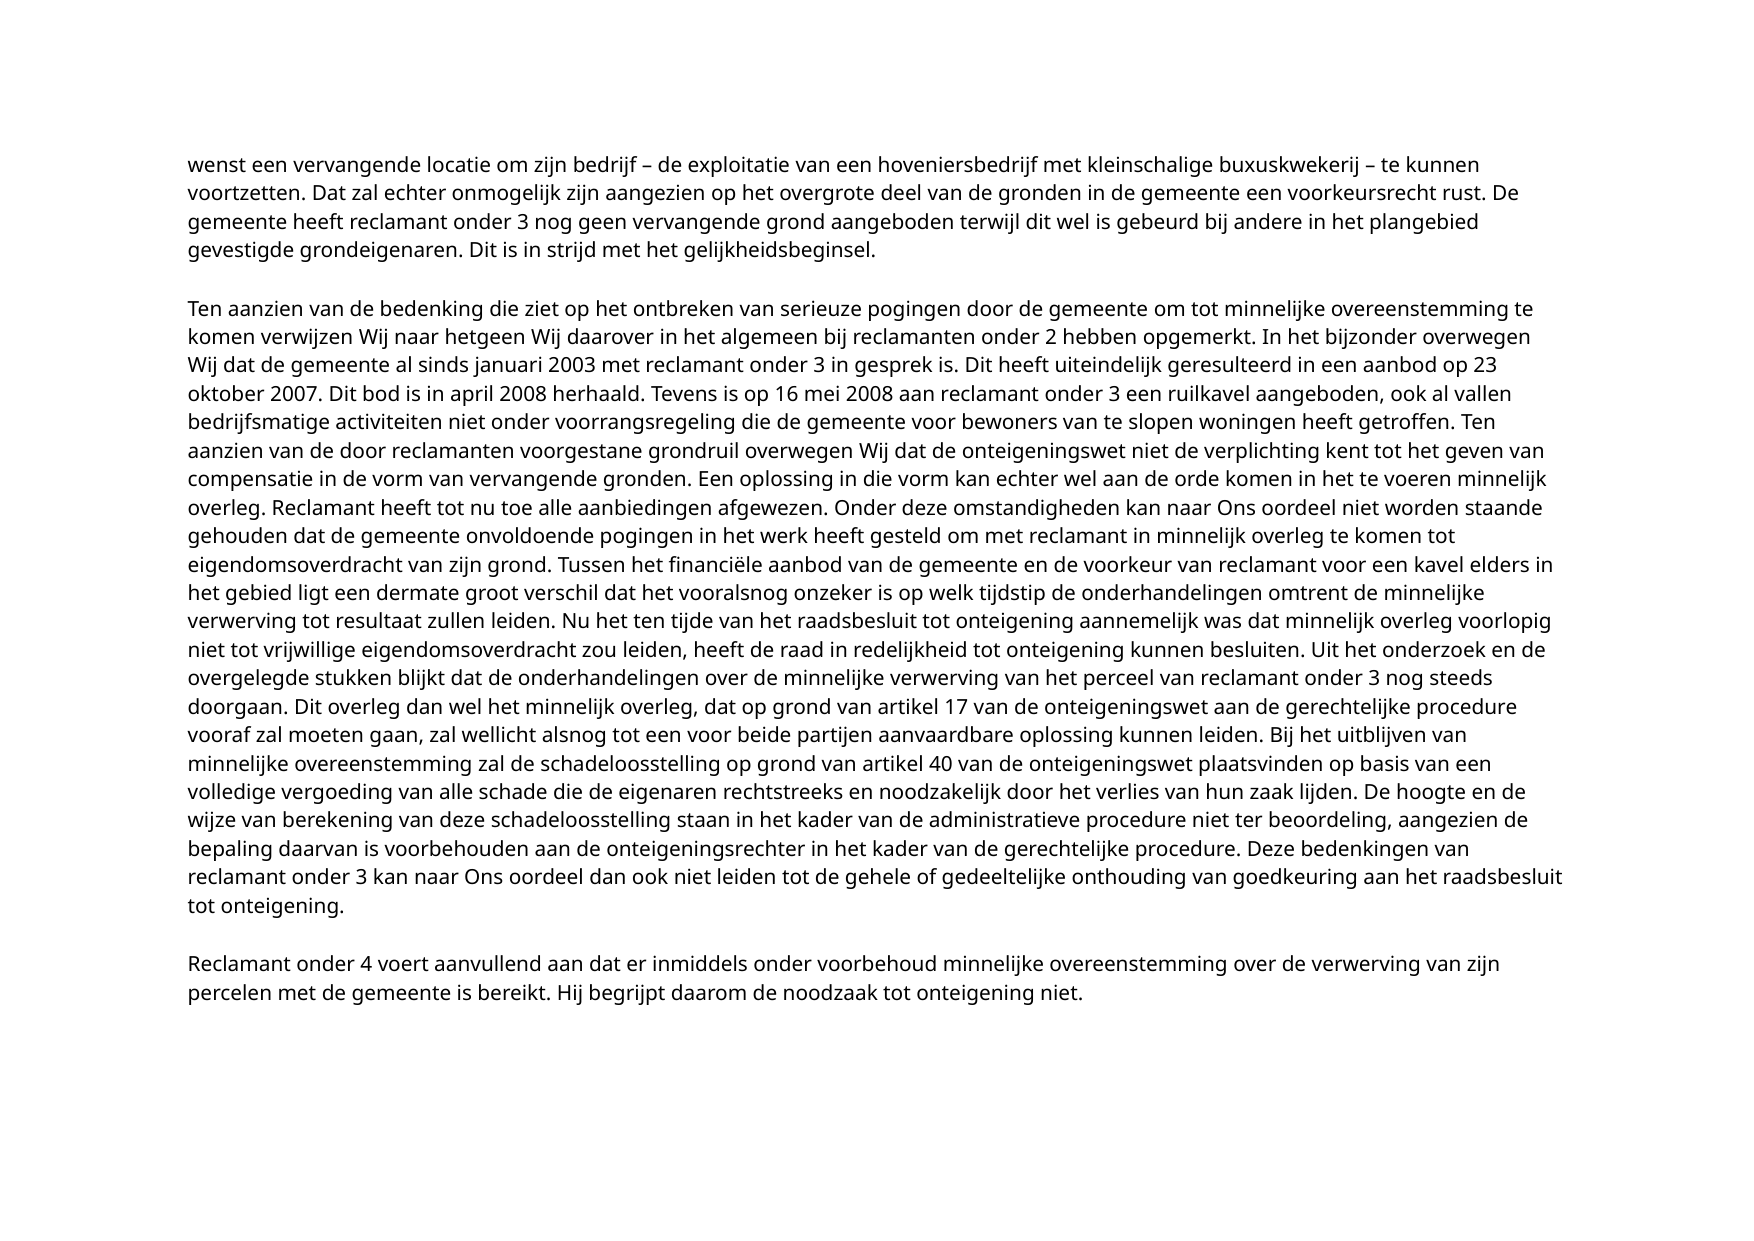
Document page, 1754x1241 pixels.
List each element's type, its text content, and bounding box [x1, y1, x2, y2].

text Ten aanzien van de bedenking die ziet op het ontbreken van serieuze pogingen door de gemeente om tot minnelijke overeenstemming te komen verwijzen Wij naar hetgeen Wij daarover in het algemeen bij reclamanten onder 2 hebben opgemerkt. In het bijzonder overwegen Wij dat de gemeente al sinds januari 2003 met reclamant onder 3 in gesprek is. Dit heeft uiteindelijk geresulteerd in een aanbod op 23 oktober 2007. Dit bod is in april 2008 herhaald. Tevens is op 16 mei 2008 aan reclamant onder 3 een ruilkavel aangeboden, ook al vallen bedrijfsmatige activiteiten niet onder voorrangsregeling die de gemeente voor bewoners van te slopen woningen heeft getroffen. Ten aanzien van de door reclamanten voorgestane grondruil overwegen Wij dat de onteigeningswet niet de verplichting kent tot het geven van compensatie in de vorm van vervangende gronden. Een oplossing in die vorm kan echter wel aan de orde komen in het te voeren minnelijk overleg. Reclamant heeft tot nu toe alle aanbiedingen afgewezen. Onder deze omstandigheden kan naar Ons oordeel niet worden staande gehouden dat de gemeente onvoldoende pogingen in het werk heeft gesteld om met reclamant in minnelijk overleg te komen tot eigendomsoverdracht van zijn grond. Tussen het financiële aanbod van de gemeente en de voorkeur van reclamant voor een kavel elders in het gebied ligt een dermate groot verschil dat het vooralsnog onzeker is op welk tijdstip de onderhandelingen omtrent de minnelijke verwerving tot resultaat zullen leiden. Nu het ten tijde van het raadsbesluit tot onteigening aannemelijk was dat minnelijk overleg voorlopig niet tot vrijwillige eigendomsoverdracht zou leiden, heeft de raad in redelijkheid tot onteigening kunnen besluiten. Uit het onderzoek en de overgelegde stukken blijkt dat de onderhandelingen over de minnelijke verwerving van het perceel van reclamant onder 3 nog steeds doorgaan. Dit overleg dan wel het minnelijk overleg, dat op grond van artikel 17 van de onteigeningswet aan de gerechtelijke procedure vooraf zal moeten gaan, zal wellicht alsnog tot een voor beide partijen aanvaardbare oplossing kunnen leiden. Bij het uitblijven van minnelijke overeenstemming zal de schadeloosstelling op grond van artikel 40 van de onteigeningswet plaatsvinden op basis van een volledige vergoeding van alle schade die de eigenaren rechtstreeks en noodzakelijk door het verlies van hun zaak lijden. De hoogte en de wijze van berekening van deze schadeloosstelling staan in het kader van de administratieve procedure niet ter beoordeling, aangezien de bepaling daarvan is voorbehouden aan de onteigeningsrechter in het kader van de gerechtelijke procedure. Deze bedenkingen van reclamant onder 3 kan naar Ons oordeel dan ook niet leiden tot de gehele of gedeeltelijke onthouding van goedkeuring aan het raadsbesluit tot onteigening. [187, 294, 1566, 919]
text wenst een vervangende locatie om zijn bedrijf – de exploitatie van een hoveniersbedrijf met kleinschalige buxuskwekerij – te kunnen voortzetten. Dat zal echter onmogelijk zijn aangezien op het overgrote deel van de gronden in de gemeente een voorkeursrecht rust. De gemeente heeft reclamant onder 3 nog geen vervangende grond aangeboden terwijl dit wel is gebeurd bij andere in het plangebied gevestigde grondeigenaren. Dit is in strijd met het gelijkheidsbeginsel. [187, 150, 1566, 264]
text Reclamant onder 4 voert aanvullend aan dat er inmiddels onder voorbehoud minnelijke overeenstemming over de verwerving van zijn percelen met de gemeente is bereikt. Hij begrijpt daarom de noodzaak tot onteigening niet. [187, 949, 1566, 1006]
